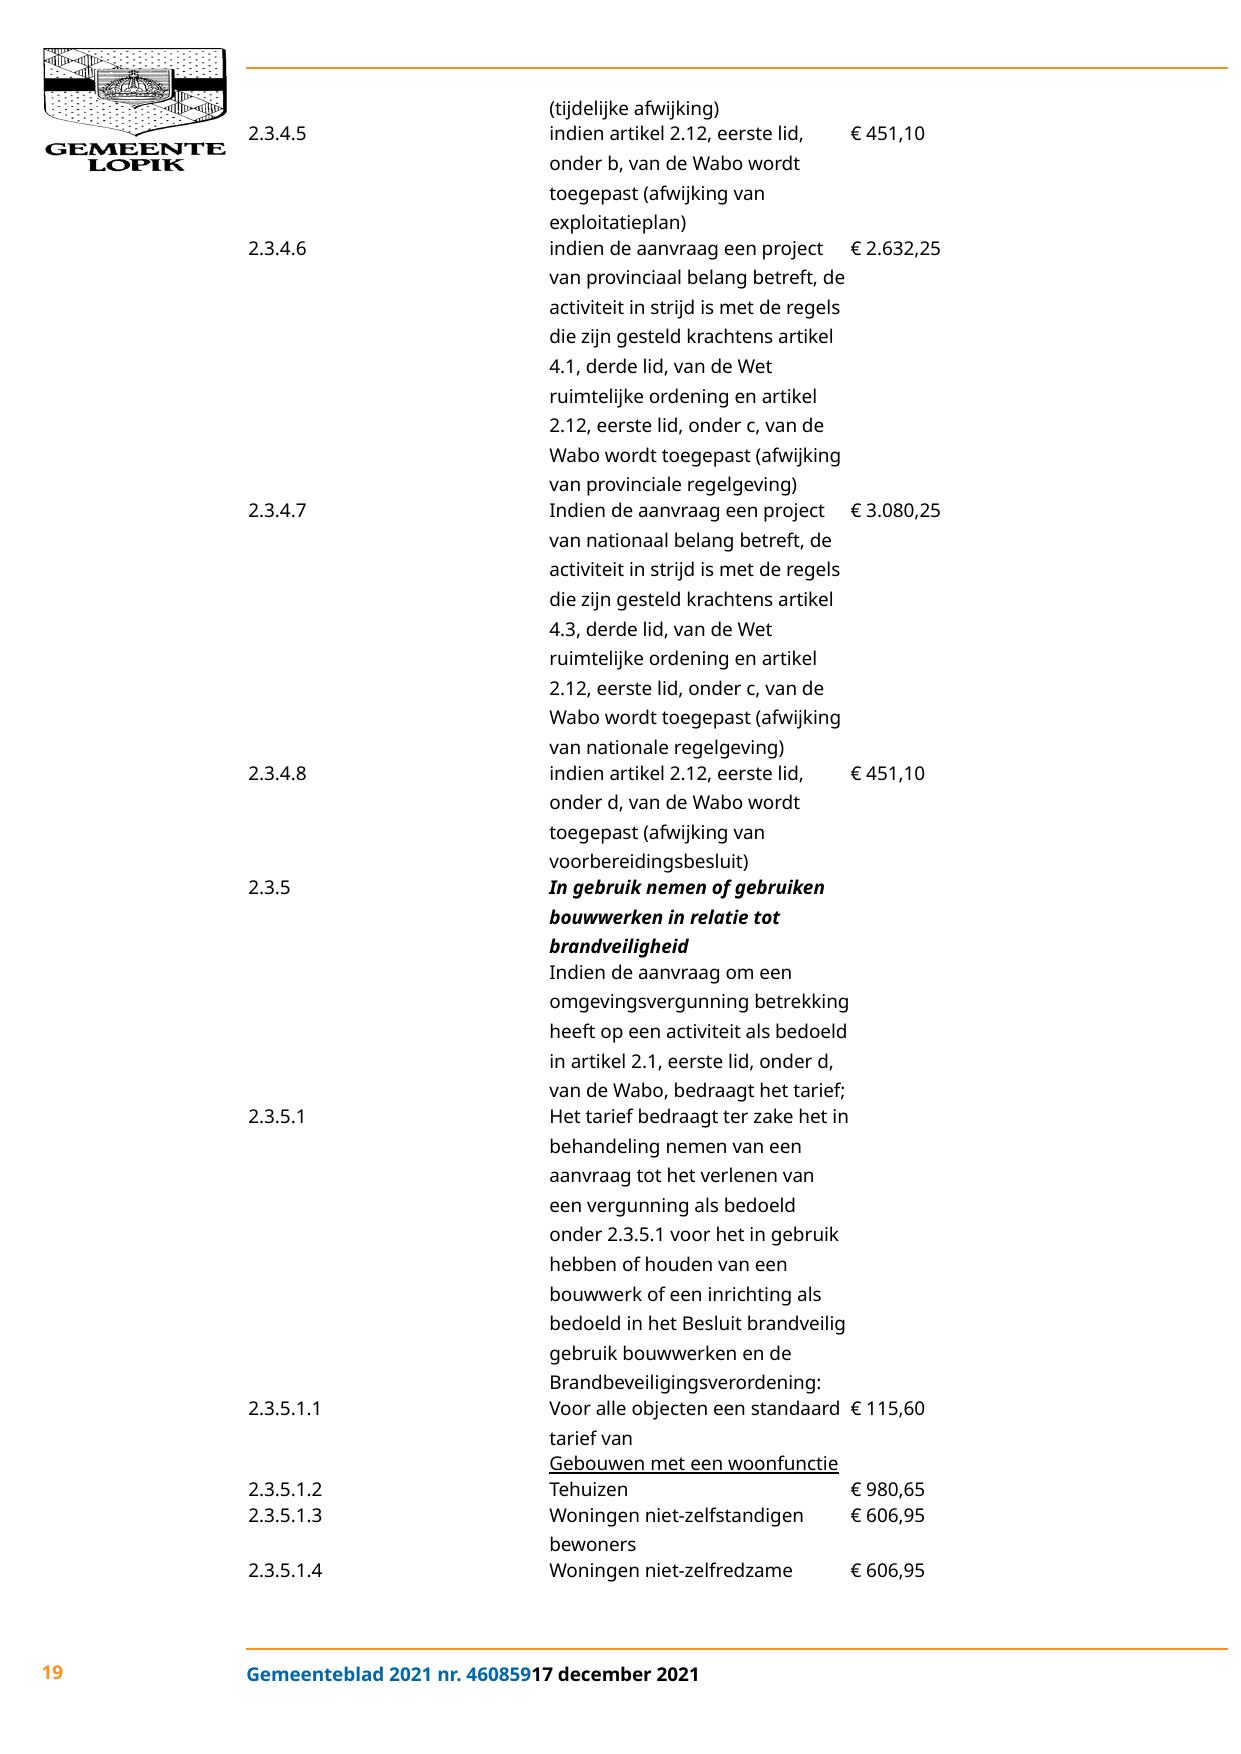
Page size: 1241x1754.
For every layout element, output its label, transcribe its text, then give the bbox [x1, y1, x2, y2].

table_cell 2.3.4.7 [248, 498, 549, 760]
table_cell [248, 95, 549, 121]
table_cell (tijdelijke afwijking) [549, 95, 850, 121]
table_cell [850, 1103, 1152, 1395]
table_cell Woningen niet-zelfredzame [549, 1557, 850, 1583]
table_cell indien artikel 2.12, eerste lid, onder d, van de Wabo wordt toegepast (afwijking van voorbereidingsbesluit) [549, 760, 850, 874]
table_cell Voor alle objecten een standaard tarief van [549, 1395, 850, 1451]
table_cell € 2.632,25 [850, 235, 1152, 497]
table_cell € 980,65 [850, 1476, 1152, 1502]
table_cell [248, 1451, 549, 1476]
table_cell 2.3.4.5 [248, 121, 549, 235]
picture [41, 47, 231, 172]
table_cell In gebruik nemen of gebruiken bouwwerken in relatie tot brandveiligheid [549, 874, 850, 959]
table_cell [850, 1451, 1152, 1476]
table_cell [850, 95, 1152, 121]
table_cell Gebouwen met een woonfunctie [549, 1451, 850, 1476]
table_cell € 606,95 [850, 1502, 1152, 1557]
table_cell Tehuizen [549, 1476, 850, 1502]
table_cell indien de aanvraag een project van provinciaal belang betreft, de activiteit in strijd is met de regels die zijn gesteld krachtens artikel 4.1, derde lid, van de Wet ruimtelijke ordening en artikel 2.12, eerste lid, onder c, van de Wabo wordt toegepast (afwijking van provinciale regelgeving) [549, 235, 850, 497]
table_cell 2.3.5 [248, 874, 549, 959]
table_cell Het tarief bedraagt ter zake het in behandeling nemen van een aanvraag tot het verlenen van een vergunning als bedoeld onder 2.3.5.1 voor het in gebruik hebben of houden van een bouwwerk of een inrichting als bedoeld in het Besluit brandveilig gebruik bouwwerken en de Brandbeveiligingsverordening: [549, 1103, 850, 1395]
table_cell 2.3.4.6 [248, 235, 549, 497]
table_cell 2.3.5.1.3 [248, 1502, 549, 1557]
table_cell € 115,60 [850, 1395, 1152, 1451]
table_cell € 451,10 [850, 760, 1152, 874]
table_cell 2.3.5.1.2 [248, 1476, 549, 1502]
table_cell € 451,10 [850, 121, 1152, 235]
table_cell 2.3.4.8 [248, 760, 549, 874]
table_cell € 606,95 [850, 1557, 1152, 1583]
table_cell 2.3.5.1 [248, 1103, 549, 1395]
table_cell [850, 874, 1152, 959]
table_cell 2.3.5.1.4 [248, 1557, 549, 1583]
table_cell 2.3.5.1.1 [248, 1395, 549, 1451]
table_cell [850, 959, 1152, 1103]
table_cell [248, 959, 549, 1103]
table_cell Indien de aanvraag een project van nationaal belang betreft, de activiteit in strijd is met de regels die zijn gesteld krachtens artikel 4.3, derde lid, van de Wet ruimtelijke ordening en artikel 2.12, eerste lid, onder c, van de Wabo wordt toegepast (afwijking van nationale regelgeving) [549, 498, 850, 760]
table_cell indien artikel 2.12, eerste lid, onder b, van de Wabo wordt toegepast (afwijking van exploitatieplan) [549, 121, 850, 235]
table_cell Indien de aanvraag om een omgevingsvergunning betrekking heeft op een activiteit als bedoeld in artikel 2.1, eerste lid, onder d, van de Wabo, bedraagt het tarief; [549, 959, 850, 1103]
table_cell € 3.080,25 [850, 498, 1152, 760]
table_cell Woningen niet-zelfstandigen bewoners [549, 1502, 850, 1557]
